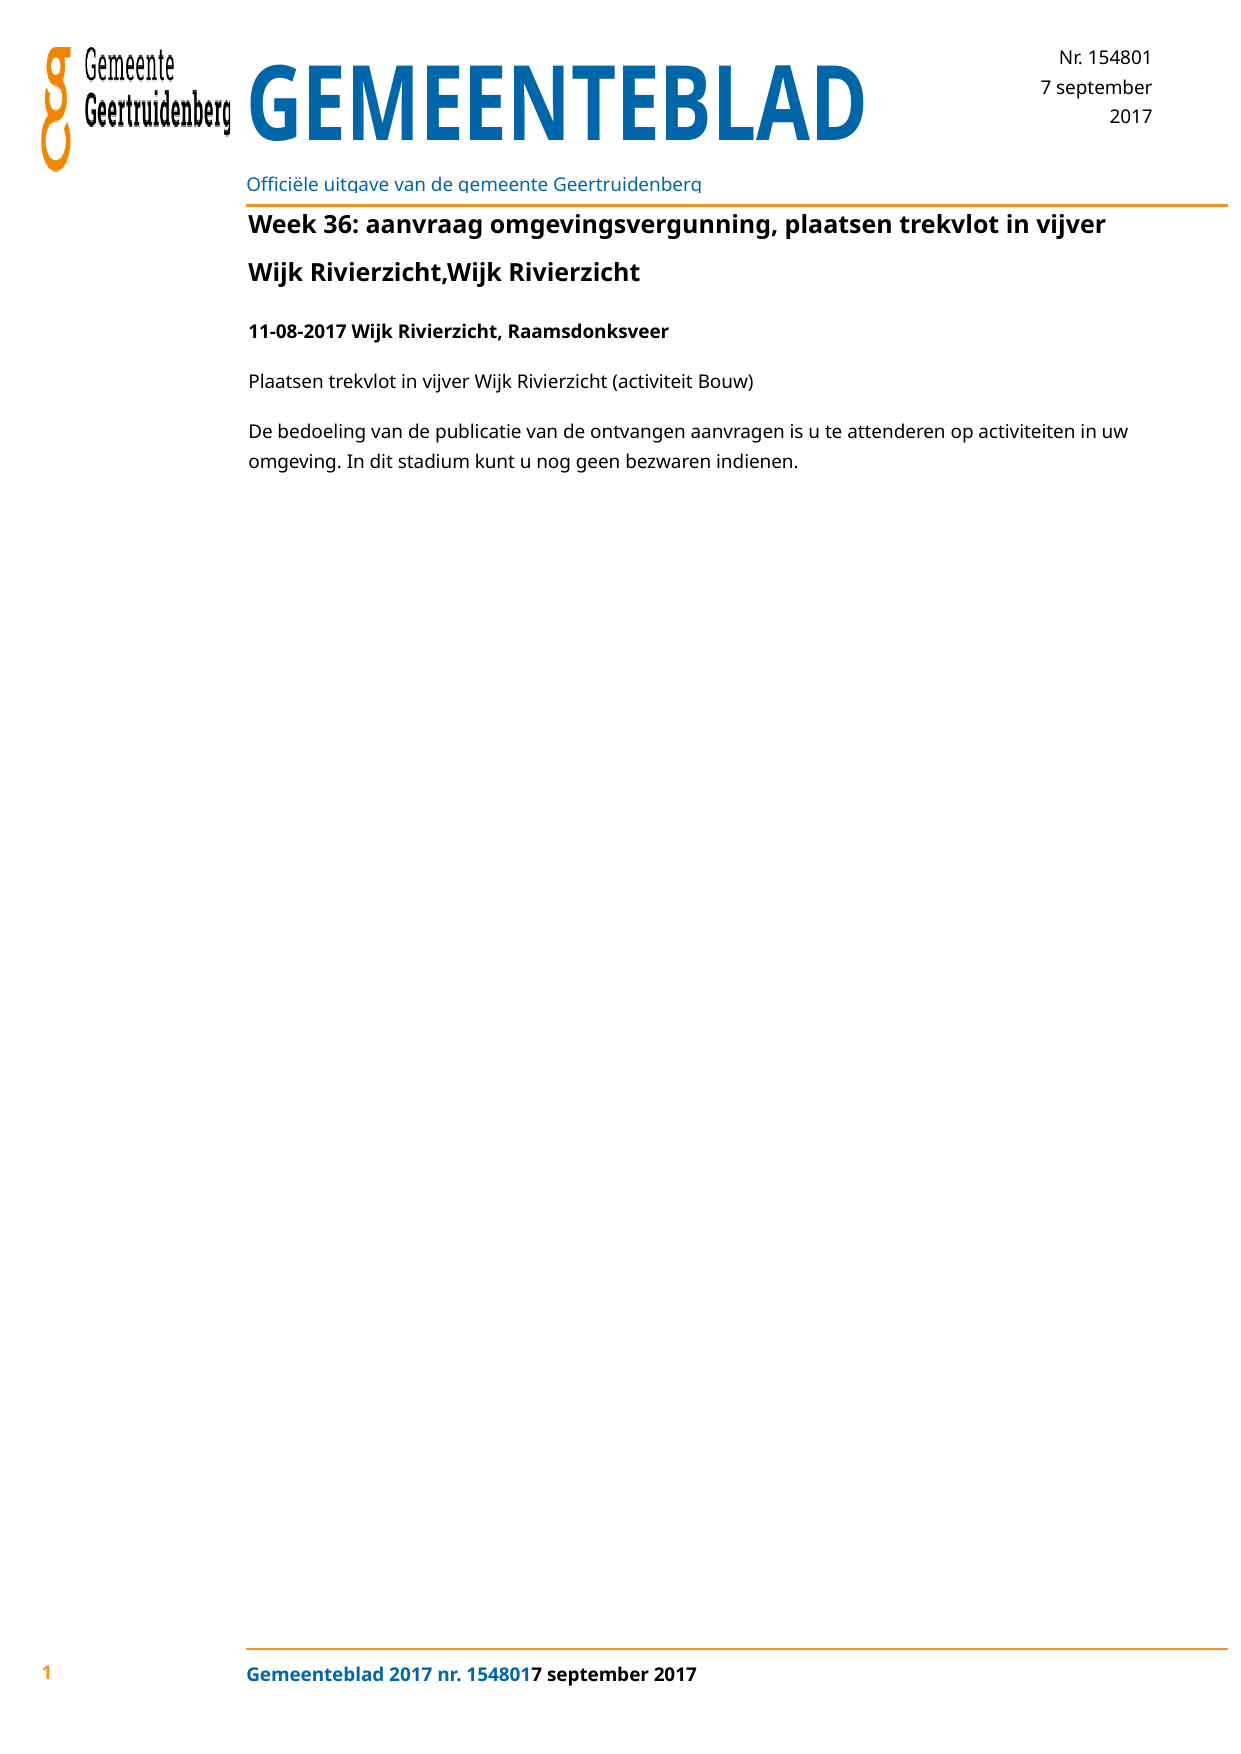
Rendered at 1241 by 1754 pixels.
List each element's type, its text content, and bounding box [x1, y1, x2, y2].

text Week 36: aanvraag omgevingsvergunning, plaatsen trekvlot in vijver Wijk Rivierzicht,Wijk Rivierzicht [248, 207, 1152, 288]
text Plaatsen trekvlot in vijver Wijk Rivierzicht (activiteit Bouw) [248, 368, 1152, 394]
text 11-08-2017 Wijk Rivierzicht, Raamsdonksveer [248, 318, 1152, 344]
text De bedoeling van de publicatie van de ontvangen aanvragen is u te attenderen op activiteiten in uw omgeving. In dit stadium kunt u nog geen bezwaren indienen. [248, 419, 1152, 474]
picture [41, 47, 231, 172]
